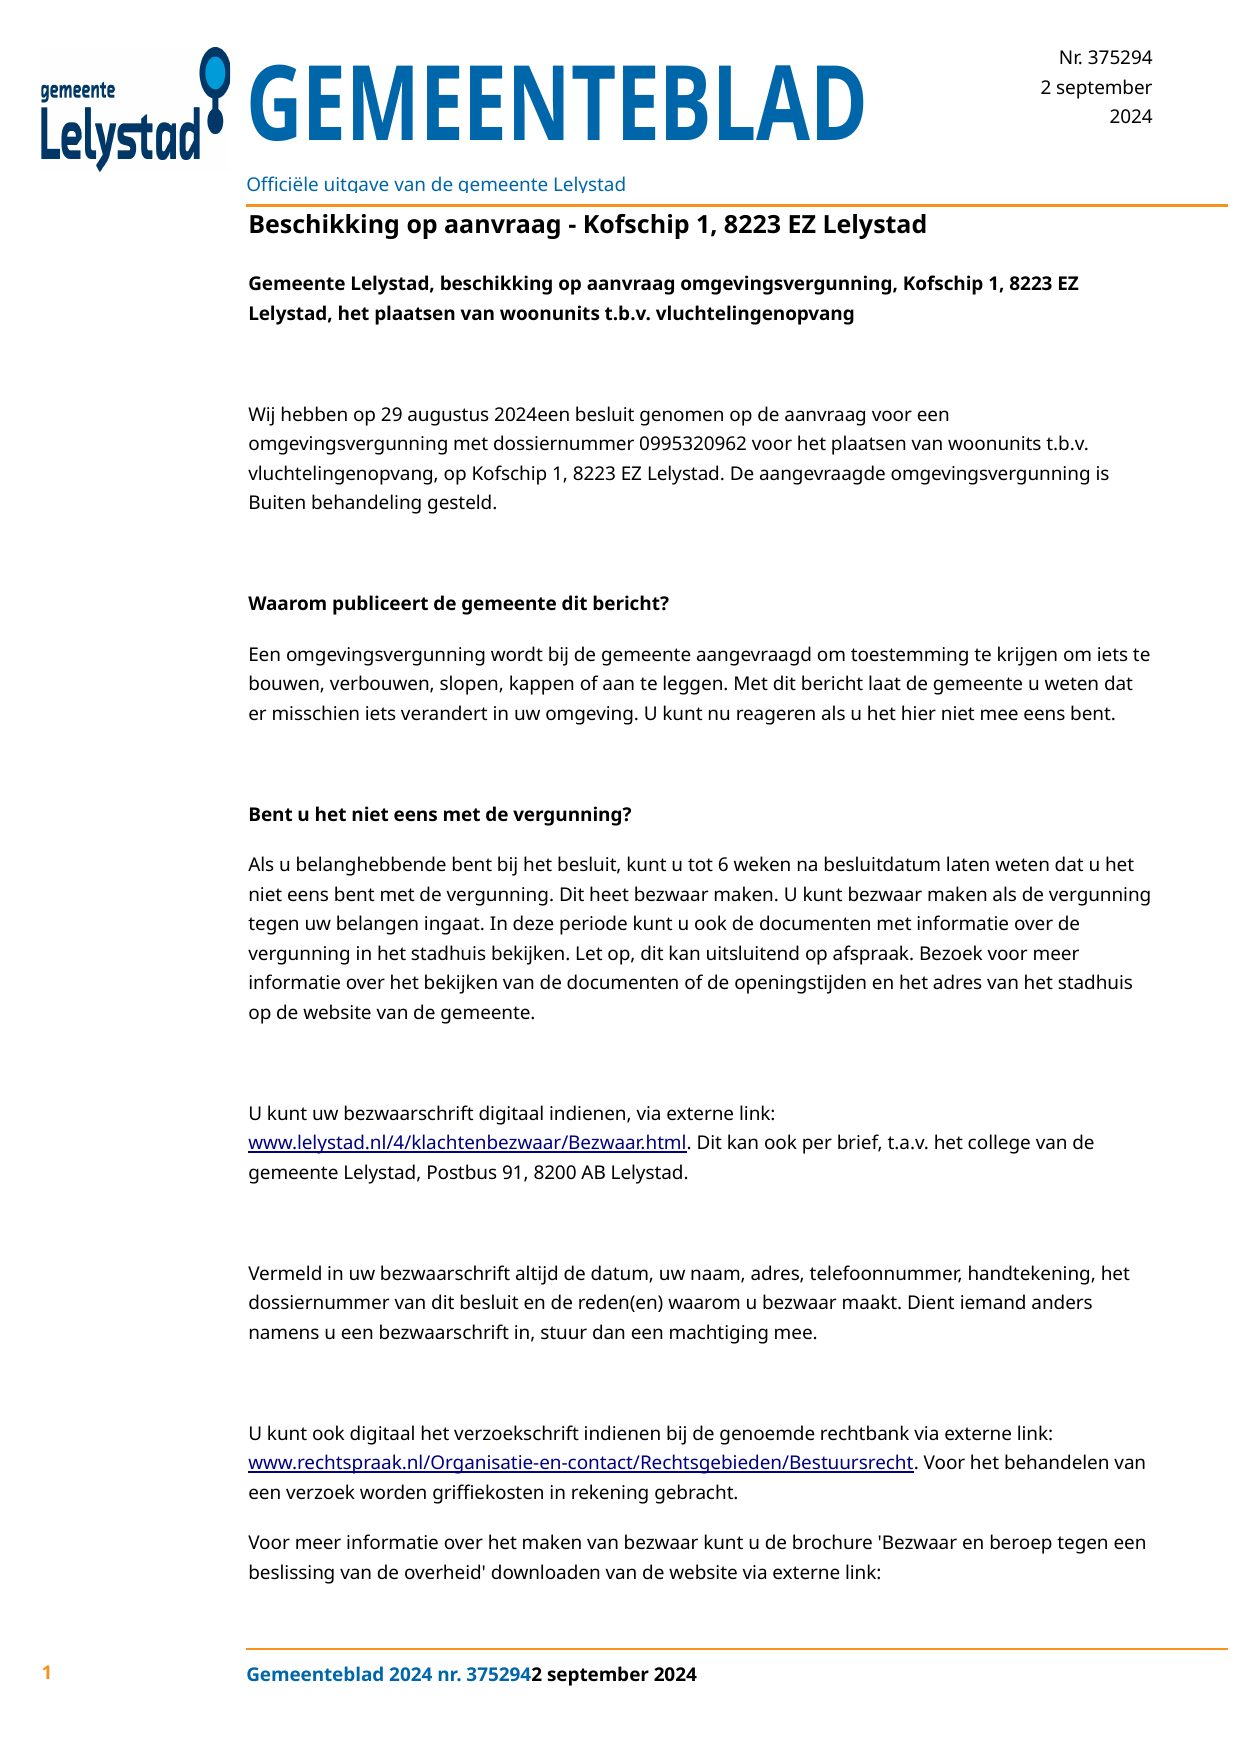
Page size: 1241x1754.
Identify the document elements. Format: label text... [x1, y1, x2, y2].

text Wij hebben op 29 augustus 2024een besluit genomen op de aanvraag voor een omgevingsvergunning met dossiernummer 0995320962 voor het plaatsen van woonunits t.b.v. vluchtelingenopvang, op Kofschip 1, 8223 EZ Lelystad. De aangevraagde omgevingsvergunning is Buiten behandeling gesteld. [248, 401, 1152, 515]
text U kunt ook digitaal het verzoekschrift indienen bij de genoemde rechtbank via externe link: www.rechtspraak.nl/Organisatie-en-contact/Rechtsgebieden/Bestuursrecht. Voor het behandelen van een verzoek worden griffiekosten in rekening gebracht. [248, 1420, 1152, 1505]
text Als u belanghebbende bent bij het besluit, kunt u tot 6 weken na besluitdatum laten weten dat u het niet eens bent met de vergunning. Dit heet bezwaar maken. U kunt bezwaar maken als de vergunning tegen uw belangen ingaat. In deze periode kunt u ook de documenten met informatie over de vergunning in het stadhuis bekijken. Let op, dit kan uitsluitend op afspraak. Bezoek voor meer informatie over het bekijken van de documenten of de openingstijden en het adres van het stadhuis op de website van de gemeente. [248, 851, 1152, 1025]
picture [41, 47, 231, 172]
text Beschikking op aanvraag - Kofschip 1, 8223 EZ Lelystad [248, 207, 1152, 241]
text Bent u het niet eens met de vergunning? [248, 801, 1152, 826]
text Een omgevingsvergunning wordt bij de gemeente aangevraagd om toestemming te krijgen om iets te bouwen, verbouwen, slopen, kappen of aan te leggen. Met dit bericht laat de gemeente u weten dat er misschien iets verandert in uw omgeving. U kunt nu reageren als u het hier niet mee eens bent. [248, 641, 1152, 726]
text U kunt uw bezwaarschrift digitaal indienen, via externe link: www.lelystad.nl/4/klachtenbezwaar/Bezwaar.html. Dit kan ook per brief, t.a.v. het college van de gemeente Lelystad, Postbus 91, 8200 AB Lelystad. [248, 1100, 1152, 1185]
text Gemeente Lelystad, beschikking op aanvraag omgevingsvergunning, Kofschip 1, 8223 EZ Lelystad, het plaatsen van woonunits t.b.v. vluchtelingenopvang [248, 270, 1152, 326]
text Voor meer informatie over het maken van bezwaar kunt u de brochure 'Bezwaar en beroep tegen een beslissing van de overheid' downloaden van de website via externe link: [248, 1529, 1152, 1585]
text Waarom publiceert de gemeente dit bericht? [248, 590, 1152, 616]
text Vermeld in uw bezwaarschrift altijd de datum, uw naam, adres, telefoonnummer, handtekening, het dossiernummer van dit besluit en de reden(en) waarom u bezwaar maakt. Dient iemand anders namens u een bezwaarschrift in, stuur dan een machtiging mee. [248, 1260, 1152, 1345]
